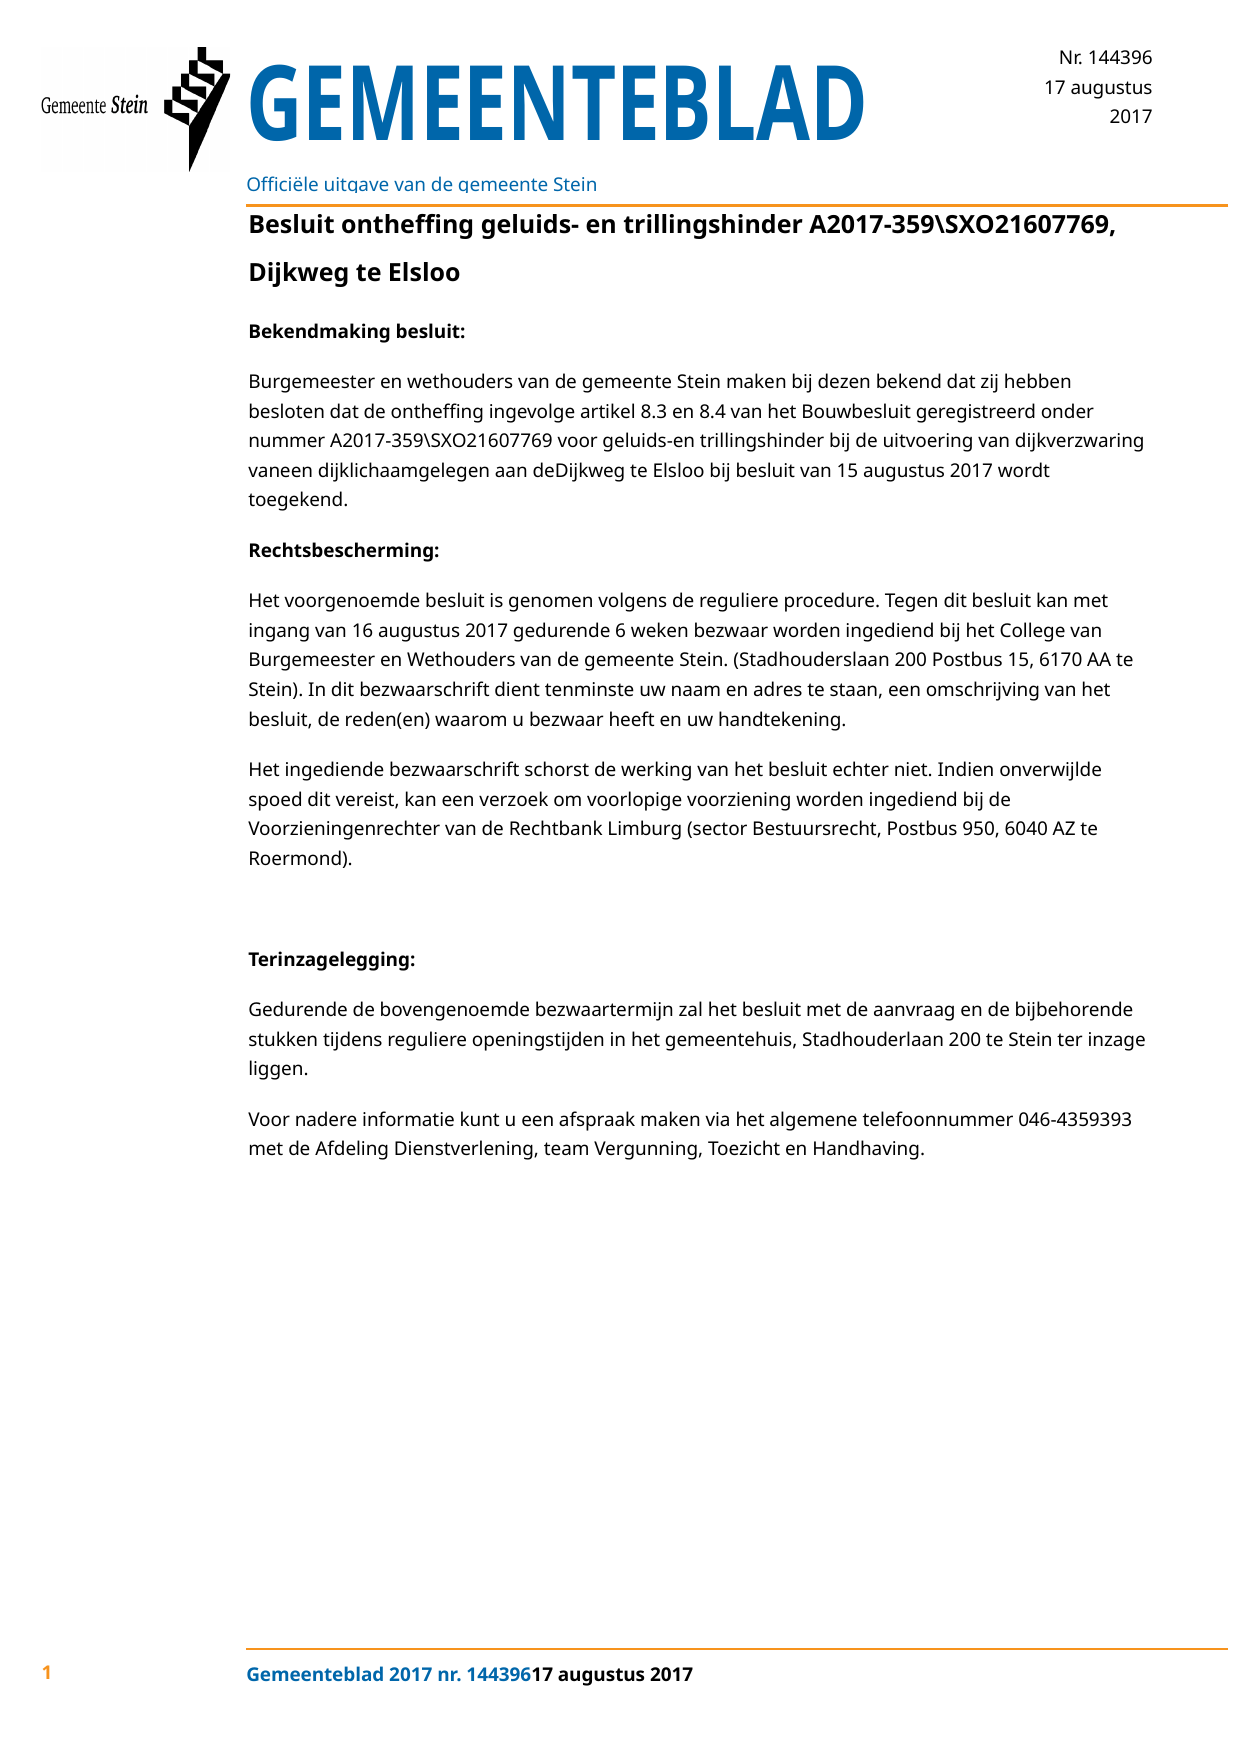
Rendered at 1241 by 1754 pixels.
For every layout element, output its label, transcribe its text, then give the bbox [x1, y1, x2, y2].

text Rechtsbescherming: [248, 537, 1152, 563]
picture [41, 47, 231, 172]
text Bekendmaking besluit: [248, 318, 1152, 344]
text Besluit ontheffing geluids- en trillingshinder A2017-359\SXO21607769, Dijkweg te Elsloo [248, 207, 1152, 288]
text Voor nadere informatie kunt u een afspraak maken via het algemene telefoonnummer 046-4359393 met de Afdeling Dienstverlening, team Vergunning, Toezicht en Handhaving. [248, 1106, 1152, 1161]
text Gedurende de bovengenoemde bezwaartermijn zal het besluit met de aanvraag en de bijbehorende stukken tijdens reguliere openingstijden in het gemeentehuis, Stadhouderlaan 200 te Stein ter inzage liggen. [248, 996, 1152, 1081]
text Het voorgenoemde besluit is genomen volgens de reguliere procedure. Tegen dit besluit kan met ingang van 16 augustus 2017 gedurende 6 weken bezwaar worden ingediend bij het College van Burgemeester en Wethouders van de gemeente Stein. (Stadhouderslaan 200 Postbus 15, 6170 AA te Stein). In dit bezwaarschrift dient tenminste uw naam en adres te staan, een omschrijving van het besluit, de reden(en) waarom u bezwaar heeft en uw handtekening. [248, 587, 1152, 732]
text Burgemeester en wethouders van de gemeente Stein maken bij dezen bekend dat zij hebben besloten dat de ontheffing ingevolge artikel 8.3 en 8.4 van het Bouwbesluit geregistreerd onder nummer A2017-359\SXO21607769 voor geluids-en trillingshinder bij de uitvoering van dijkverzwaring vaneen dijklichaamgelegen aan deDijkweg te Elsloo bij besluit van 15 augustus 2017 wordt toegekend. [248, 368, 1152, 512]
text Terinzagelegging: [248, 946, 1152, 972]
text Het ingediende bezwaarschrift schorst de werking van het besluit echter niet. Indien onverwijlde spoed dit vereist, kan een verzoek om voorlopige voorziening worden ingediend bij de Voorzieningenrechter van de Rechtbank Limburg (sector Bestuursrecht, Postbus 950, 6040 AZ te Roermond). [248, 756, 1152, 871]
